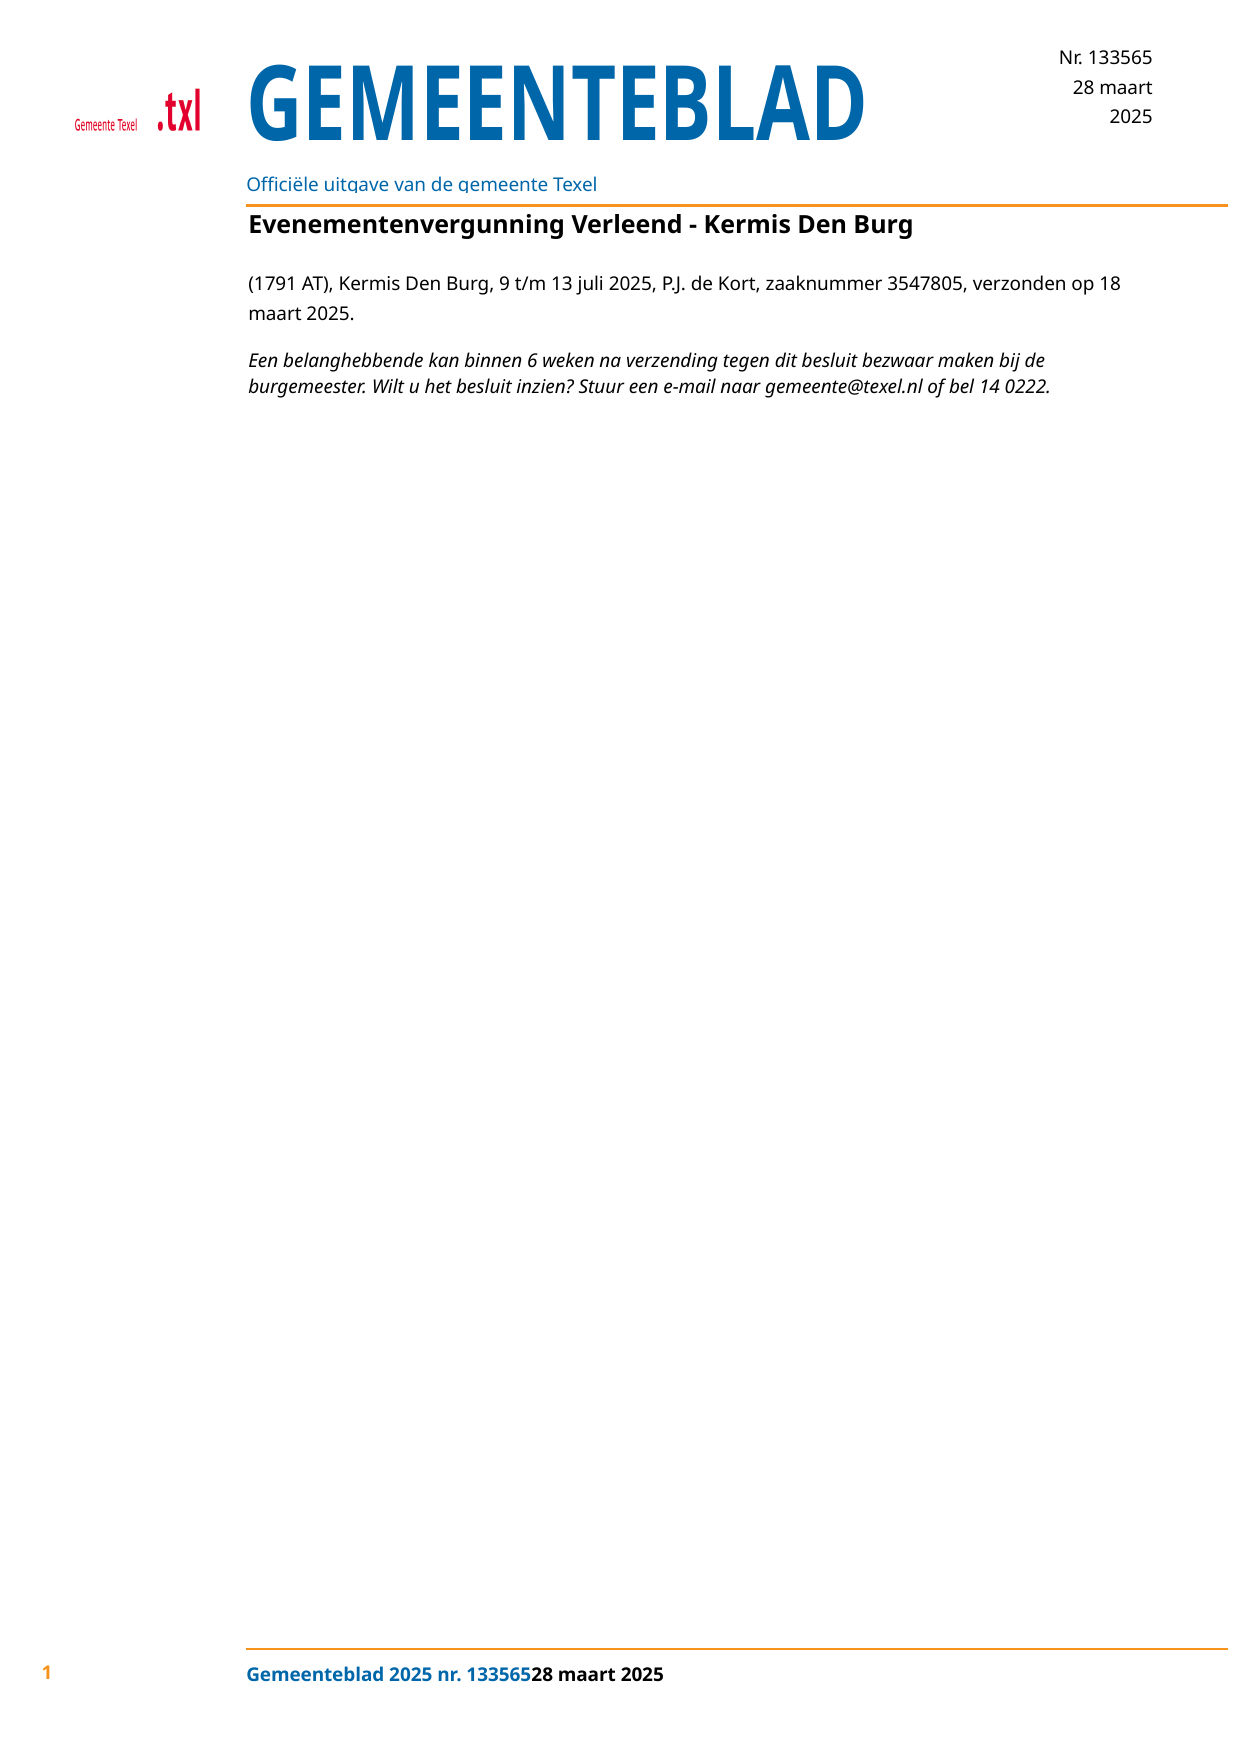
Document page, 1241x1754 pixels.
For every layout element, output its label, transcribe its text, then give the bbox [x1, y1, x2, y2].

text (1791 AT), Kermis Den Burg, 9 t/m 13 juli 2025, P.J. de Kort, zaaknummer 3547805, verzonden op 18 maart 2025. [248, 270, 1152, 326]
text Evenementenvergunning Verleend - Kermis Den Burg [248, 207, 1152, 241]
text Een belanghebbende kan binnen 6 weken na verzending tegen dit besluit bezwaar maken bij de burgemeester. Wilt u het besluit inzien? Stuur een e-mail naar gemeente@texel.nl of bel 14 0222. [248, 348, 1152, 399]
picture [41, 47, 231, 172]
